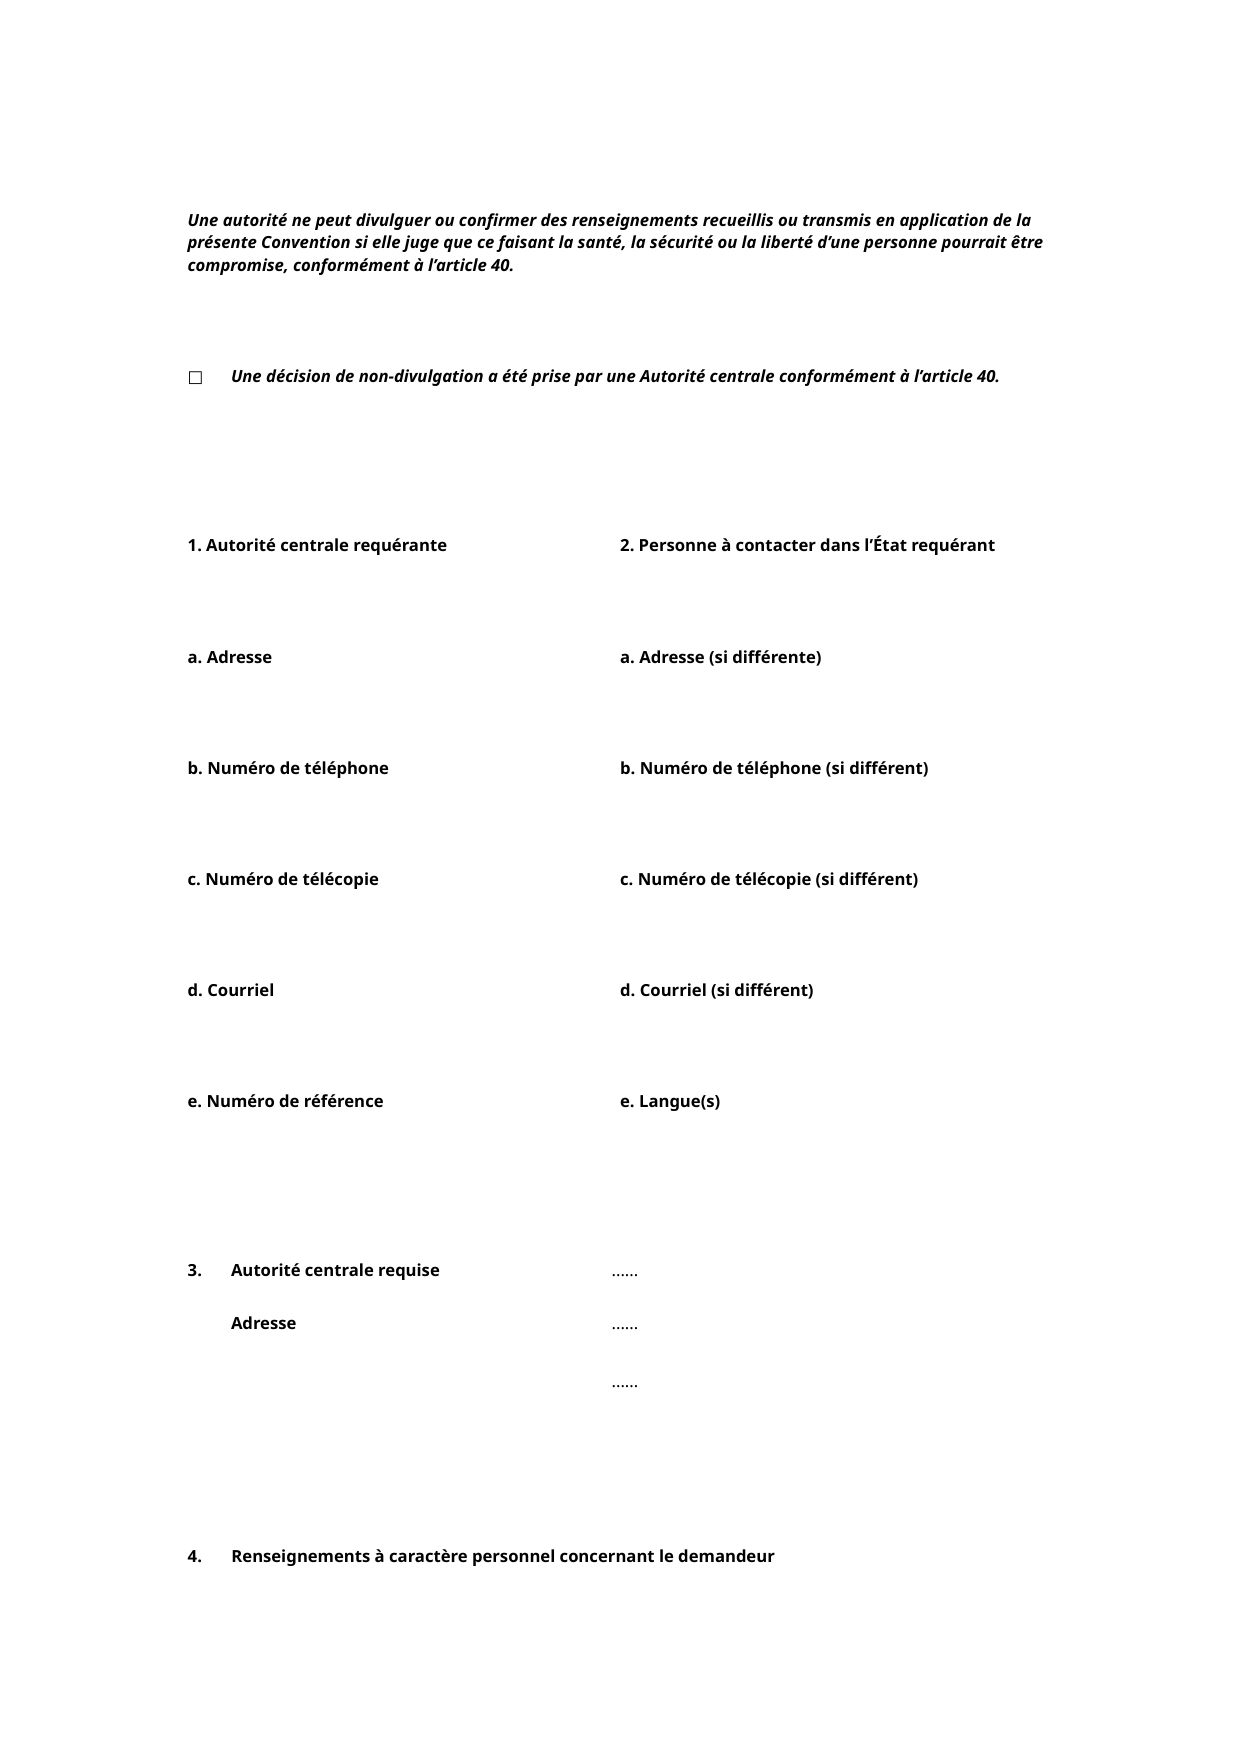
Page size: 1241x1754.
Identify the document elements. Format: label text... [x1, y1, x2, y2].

table_cell Une décision de non-divulgation a été prise par une Autorité centrale conformément à l’article 40. [231, 365, 1053, 418]
table_cell e. Numéro de référence [188, 1090, 620, 1142]
table_cell [620, 1031, 1053, 1090]
table_header ...... [611, 1259, 1053, 1312]
table_cell d. Courriel (si différent) [620, 979, 1053, 1031]
table_cell Une autorité ne peut divulguer ou confirmer des renseignements recueillis ou transmis en application de la présente Convention si elle juge que ce faisant la santé, la sécurité ou la liberté d’une personne pourrait être compromise, conformément à l’article 40. [188, 209, 1053, 307]
table_header 4. [188, 1545, 231, 1597]
table_cell e. Langue(s) [620, 1090, 1053, 1142]
table_cell [188, 150, 1053, 208]
table_cell [188, 307, 1053, 365]
table_cell Adresse [231, 1312, 611, 1370]
table_cell c. Numéro de télécopie [188, 868, 620, 920]
table_header Autorité centrale requise [231, 1259, 611, 1312]
table_cell [620, 587, 1053, 645]
table_cell d. Courriel [188, 979, 620, 1031]
table_cell [188, 698, 620, 756]
table_cell □ [188, 365, 231, 418]
table_cell [188, 1312, 231, 1370]
table_cell [188, 1370, 231, 1428]
table_cell a. Adresse [188, 645, 620, 698]
table_header 2. Personne à contacter dans l’État requérant [620, 534, 1053, 587]
table_cell ...... [611, 1370, 1053, 1428]
table_header Renseignements à caractère personnel concernant le demandeur [231, 1545, 1053, 1597]
table_cell [620, 698, 1053, 756]
table_cell a. Adresse (si différente) [620, 645, 1053, 698]
table_cell b. Numéro de téléphone (si différent) [620, 756, 1053, 809]
table_cell [188, 1031, 620, 1090]
table_cell [620, 920, 1053, 979]
table_cell [188, 587, 620, 645]
table_header 3. [188, 1259, 231, 1312]
table_cell b. Numéro de téléphone [188, 756, 620, 809]
table_cell [188, 920, 620, 979]
table_cell [188, 809, 620, 867]
table_cell [231, 1370, 611, 1428]
table_cell ...... [611, 1312, 1053, 1370]
table_cell c. Numéro de télécopie (si différent) [620, 868, 1053, 920]
table_header 1. Autorité centrale requérante [188, 534, 620, 587]
table_cell [620, 809, 1053, 867]
